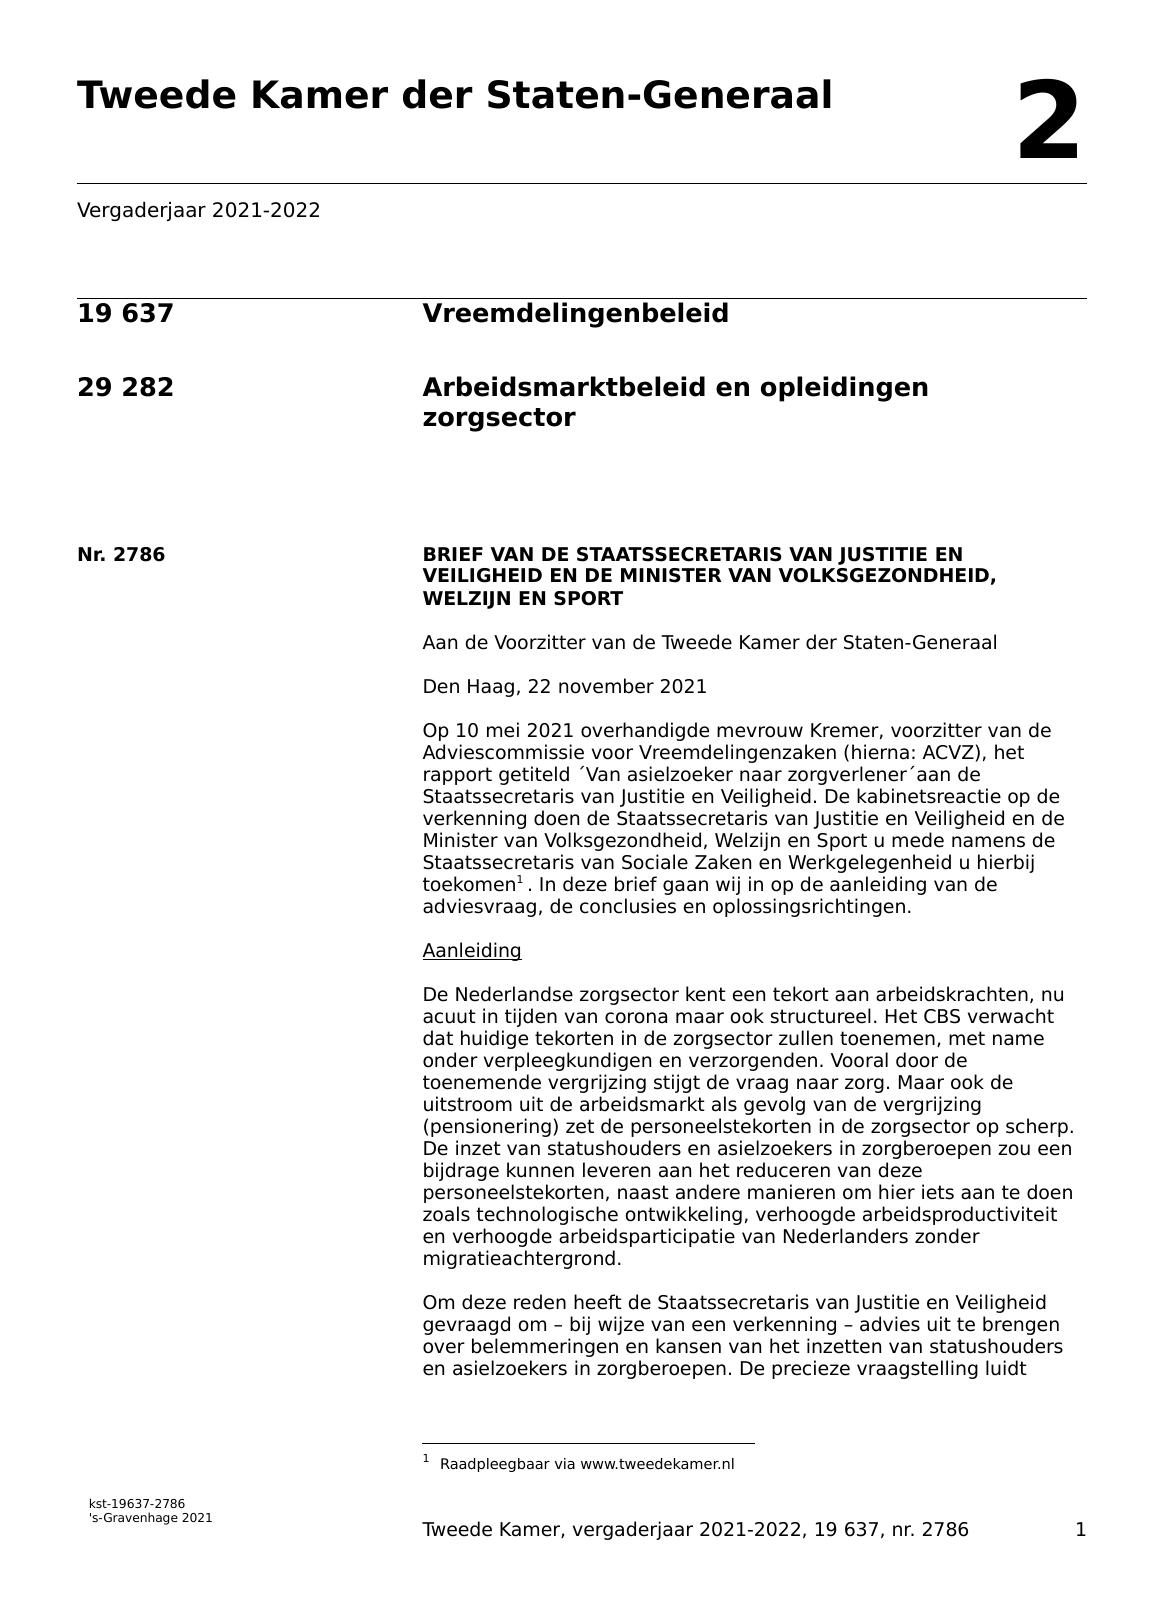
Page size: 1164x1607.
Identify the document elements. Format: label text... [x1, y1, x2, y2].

subtitle 19 637 Vreemdelingenbeleid [77, 299, 1087, 329]
table_cell Vergaderjaar 2021-2022 [77, 184, 1087, 298]
text Op 10 mei 2021 overhandigde mevrouw Kremer, voorzitter van de Adviescommissie voor Vreemdelingenzaken (hierna: ACVZ), het rapport getiteld ΄Van asielzoeker naar zorgverlener΄aan de Staatssecretaris van Justitie en Veiligheid. De kabinetsreactie op de verkenning doen de Staatssecretaris van Justitie en Veiligheid en de Minister van Volksgezondheid, Welzijn en Sport u mede namens de Staatssecretaris van Sociale Zaken en Werkgelegenheid u hierbij toekomen. In deze brief gaan wij in op de aanleiding van de adviesvraag, de conclusies en oplossingsrichtingen. [422, 720, 1087, 918]
text Den Haag, 22 november 2021 [422, 676, 1087, 698]
text De Nederlandse zorgsector kent een tekort aan arbeidskrachten, nu acuut in tijden van corona maar ook structureel. Het CBS verwacht dat huidige tekorten in de zorgsector zullen toenemen, met name onder verpleegkundigen en verzorgenden. Vooral door de toenemende vergrijzing stijgt de vraag naar zorg. Maar ook de uitstroom uit de arbeidsmarkt als gevolg van de vergrijzing (pensionering) zet de personeelstekorten in de zorgsector op scherp. De inzet van statushouders en asielzoekers in zorgberoepen zou een bijdrage kunnen leveren aan het reduceren van deze personeelstekorten, naast andere manieren om hier iets aan te doen zoals technologische ontwikkeling, verhoogde arbeidsproductiviteit en verhoogde arbeidsparticipatie van Nederlanders zonder migratieachtergrond. [422, 984, 1087, 1270]
text kst-19637-2786 [88, 1497, 323, 1511]
text Aan de Voorzitter van de Tweede Kamer der Staten-Generaal [422, 632, 1087, 653]
table_header Tweede Kamer der Staten-Generaal [77, 59, 886, 183]
text Om deze reden heeft de Staatssecretaris van Justitie en Veiligheid gevraagd om – bij wijze van een verkenning – advies uit te brengen over belemmeringen en kansen van het inzetten van statushouders en asielzoekers in zorgberoepen. De precieze vraagstelling luidt [422, 1292, 1087, 1380]
subtitle Aanleiding [422, 940, 1087, 962]
subtitle 29 282 Arbeidsmarktbeleid en opleidingen zorgsector [77, 373, 1087, 432]
subtitle Nr. 2786 BRIEF VAN DE STAATSSECRETARIS VAN JUSTITIE EN VEILIGHEID EN DE MINISTER VAN VOLKSGEZONDHEID, WELZIJN EN SPORT [77, 543, 1087, 609]
text Raadpleegbaar via www.tweedekamer.nl [422, 1452, 1087, 1474]
text 's-Gravenhage 2021 [88, 1511, 323, 1525]
table_header 2 [886, 59, 1087, 183]
